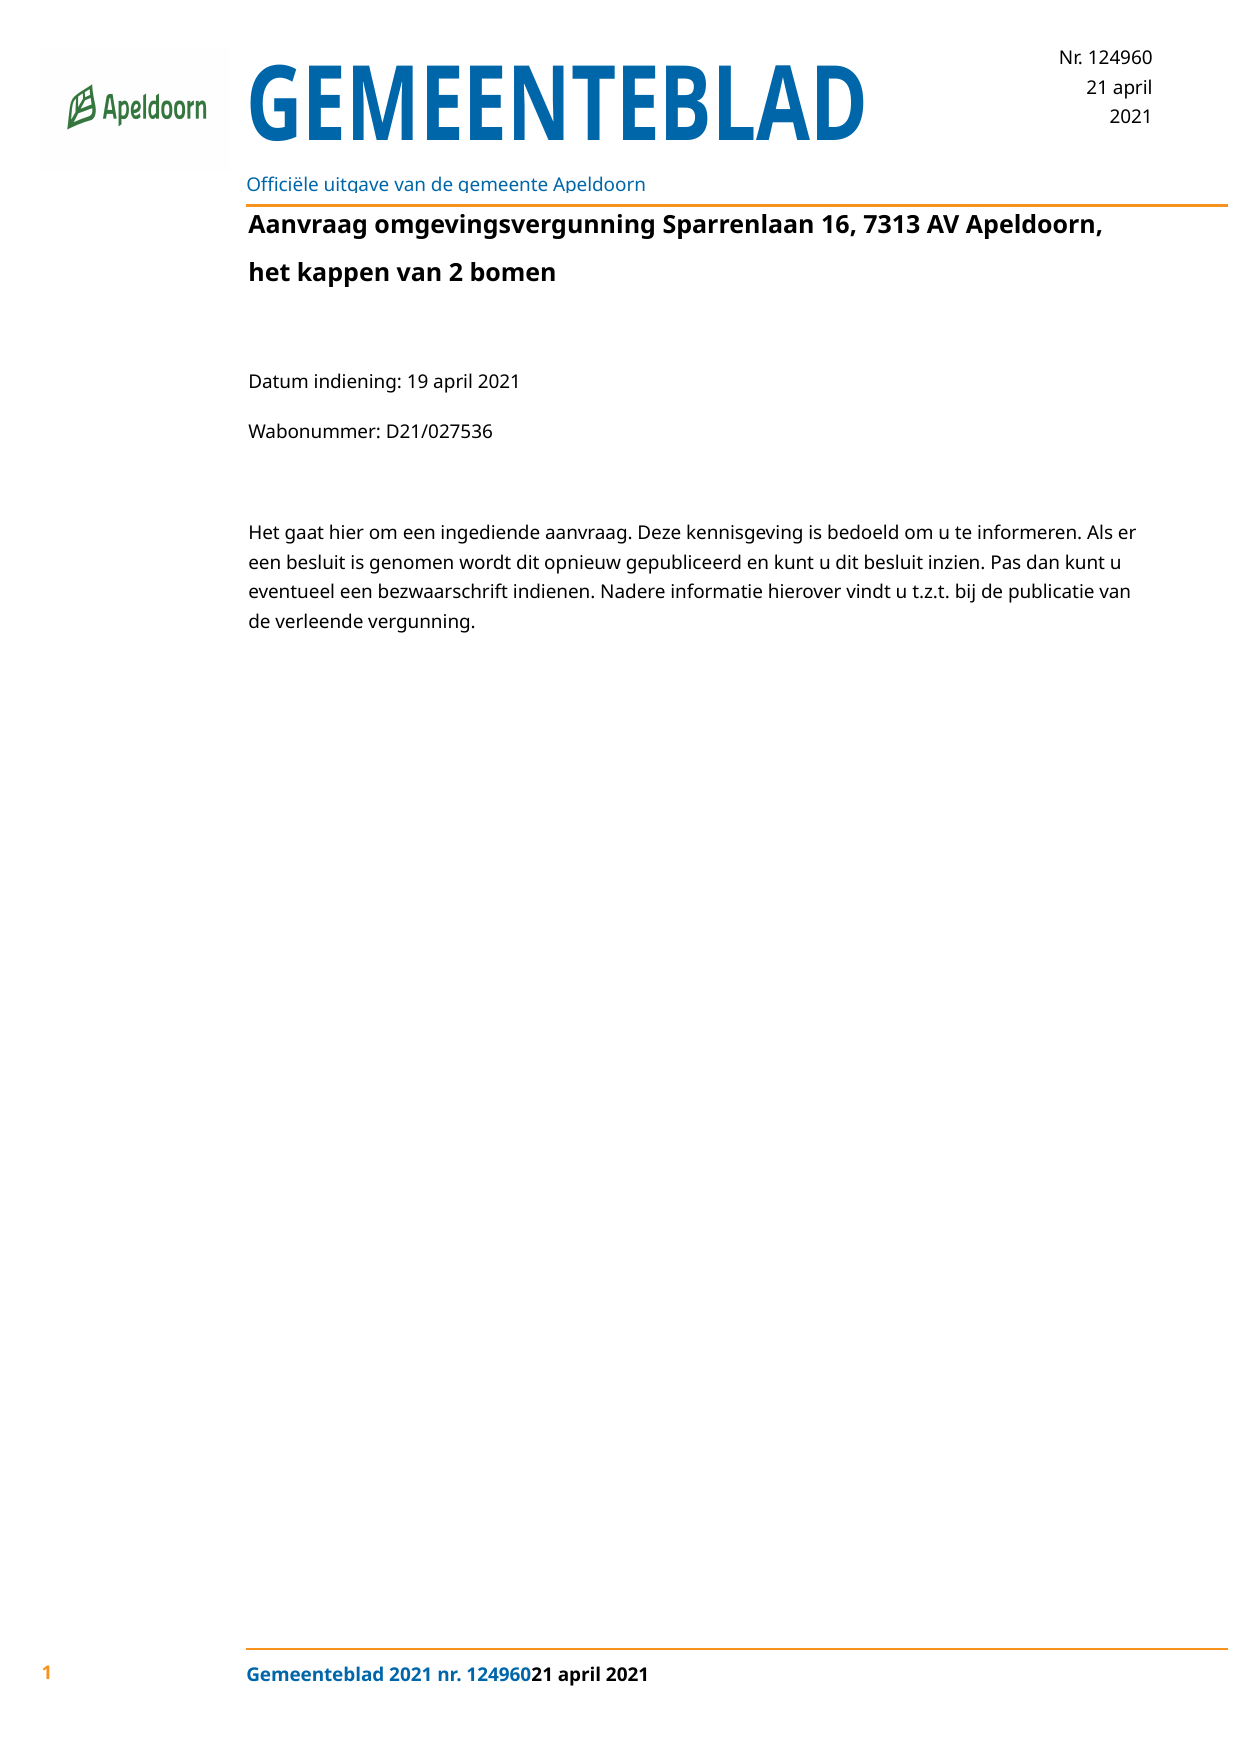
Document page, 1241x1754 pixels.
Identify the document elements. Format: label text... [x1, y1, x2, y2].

picture [41, 47, 231, 172]
text Wabonummer: D21/027536 [248, 419, 1152, 444]
text Datum indiening: 19 april 2021 [248, 368, 1152, 394]
text Het gaat hier om een ingediende aanvraag. Deze kennisgeving is bedoeld om u te informeren. Als er een besluit is genomen wordt dit opnieuw gepubliceerd en kunt u dit besluit inzien. Pas dan kunt u eventueel een bezwaarschrift indienen. Nadere informatie hierover vindt u t.z.t. bij de publicatie van de verleende vergunning. [248, 519, 1152, 634]
text Aanvraag omgevingsvergunning Sparrenlaan 16, 7313 AV Apeldoorn, het kappen van 2 bomen [248, 207, 1152, 288]
